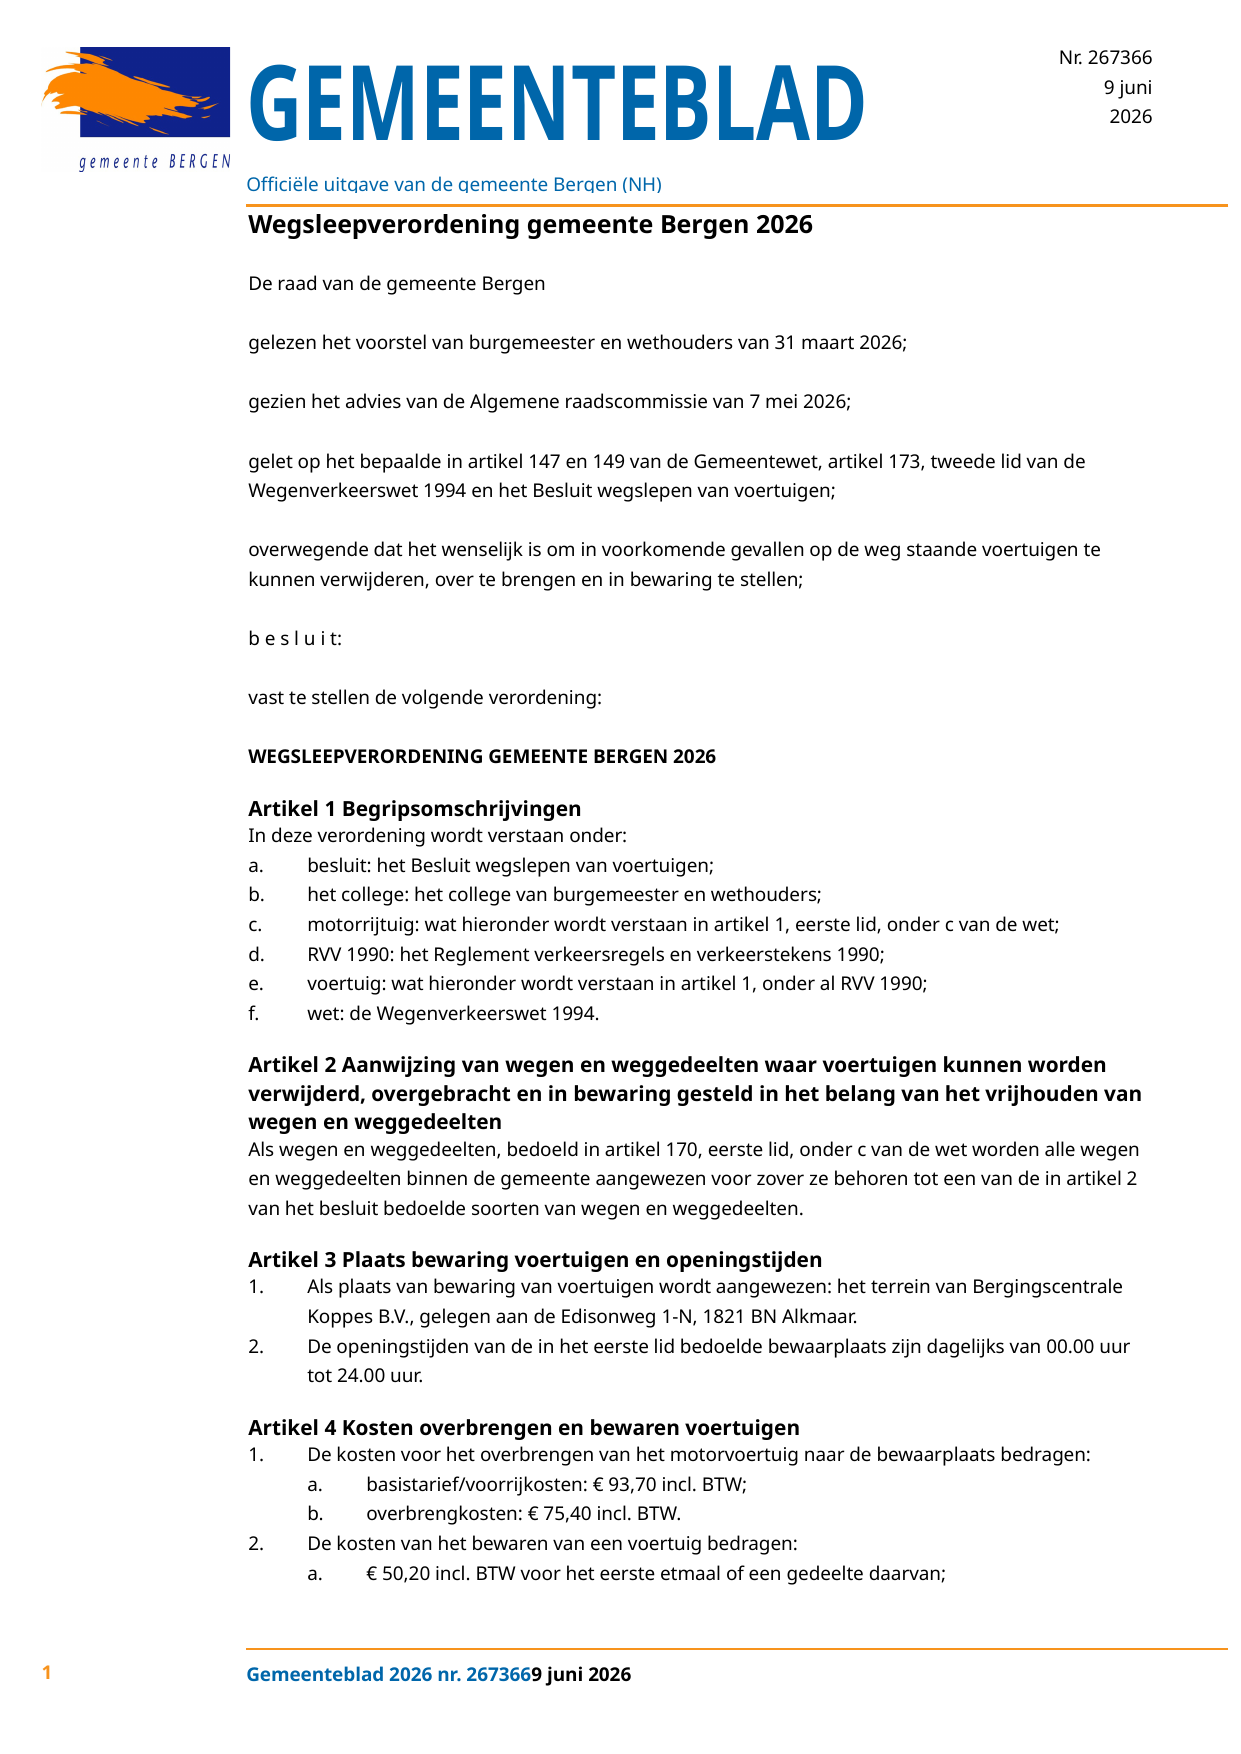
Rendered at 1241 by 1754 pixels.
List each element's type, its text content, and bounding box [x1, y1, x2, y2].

text gelet op het bepaalde in artikel 147 en 149 van de Gemeentewet, artikel 173, tweede lid van de Wegenverkeerswet 1994 en het Besluit wegslepen van voertuigen; [248, 448, 1152, 503]
list motorrijtuig: wat hieronder wordt verstaan in artikel 1, eerste lid, onder c van de wet; [248, 911, 1152, 937]
list voertuig: wat hieronder wordt verstaan in artikel 1, onder al RVV 1990; [248, 970, 1152, 996]
text Als wegen en weggedeelten, bedoeld in artikel 170, eerste lid, onder c van de wet worden alle wegen en weggedeelten binnen de gemeente aangewezen voor zover ze behoren tot een van de in artikel 2 van het besluit bedoelde soorten van wegen en weggedeelten. [248, 1136, 1152, 1221]
list € 50,20 incl. BTW voor het eerste etmaal of een gedeelte daarvan; [307, 1560, 1152, 1585]
list De kosten van het bewaren van een voertuig bedragen: [248, 1530, 1152, 1556]
list basistarief/voorrijkosten: € 93,70 incl. BTW; [307, 1471, 1152, 1497]
list De kosten voor het overbrengen van het motorvoertuig naar de bewaarplaats bedragen: [248, 1441, 1152, 1467]
list Als plaats van bewaring van voertuigen wordt aangewezen: het terrein van Bergingscentrale Koppes B.V., gelegen aan de Edisonweg 1-N, 1821 BN Alkmaar. [248, 1274, 1152, 1329]
text gelezen het voorstel van burgemeester en wethouders van 31 maart 2026; [248, 329, 1152, 355]
list het college: het college van burgemeester en wethouders; [248, 882, 1152, 907]
list overbrengkosten: € 75,40 incl. BTW. [307, 1501, 1152, 1526]
list wet: de Wegenverkeerswet 1994. [248, 1000, 1152, 1026]
text vast te stellen de volgende verordening: [248, 684, 1152, 710]
list besluit: het Besluit wegslepen van voertuigen; [248, 852, 1152, 878]
text In deze verordening wordt verstaan onder: [248, 822, 1152, 848]
picture [41, 47, 231, 172]
text b e s l u i t: [248, 625, 1152, 651]
list De openingstijden van de in het eerste lid bedoelde bewaarplaats zijn dagelijks van 00.00 uur tot 24.00 uur. [248, 1333, 1152, 1388]
text Artikel 1 Begripsomschrijvingen [248, 794, 1152, 822]
text Artikel 2 Aanwijzing van wegen en weggedeelten waar voertuigen kunnen worden verwijderd, overgebracht en in bewaring gesteld in het belang van het vrijhouden van wegen en weggedeelten [248, 1050, 1152, 1136]
text Artikel 4 Kosten overbrengen en bewaren voertuigen [248, 1413, 1152, 1441]
text Artikel 3 Plaats bewaring voertuigen en openingstijden [248, 1245, 1152, 1274]
list RVV 1990: het Reglement verkeersregels en verkeerstekens 1990; [248, 941, 1152, 967]
text gezien het advies van de Algemene raadscommissie van 7 mei 2026; [248, 389, 1152, 414]
text Wegsleepverordening gemeente Bergen 2026 [248, 207, 1152, 241]
text WEGSLEEPVERORDENING GEMEENTE BERGEN 2026 [248, 744, 1152, 769]
text overwegende dat het wenselijk is om in voorkomende gevallen op de weg staande voertuigen te kunnen verwijderen, over te brengen en in bewaring te stellen; [248, 537, 1152, 592]
text De raad van de gemeente Bergen [248, 270, 1152, 296]
